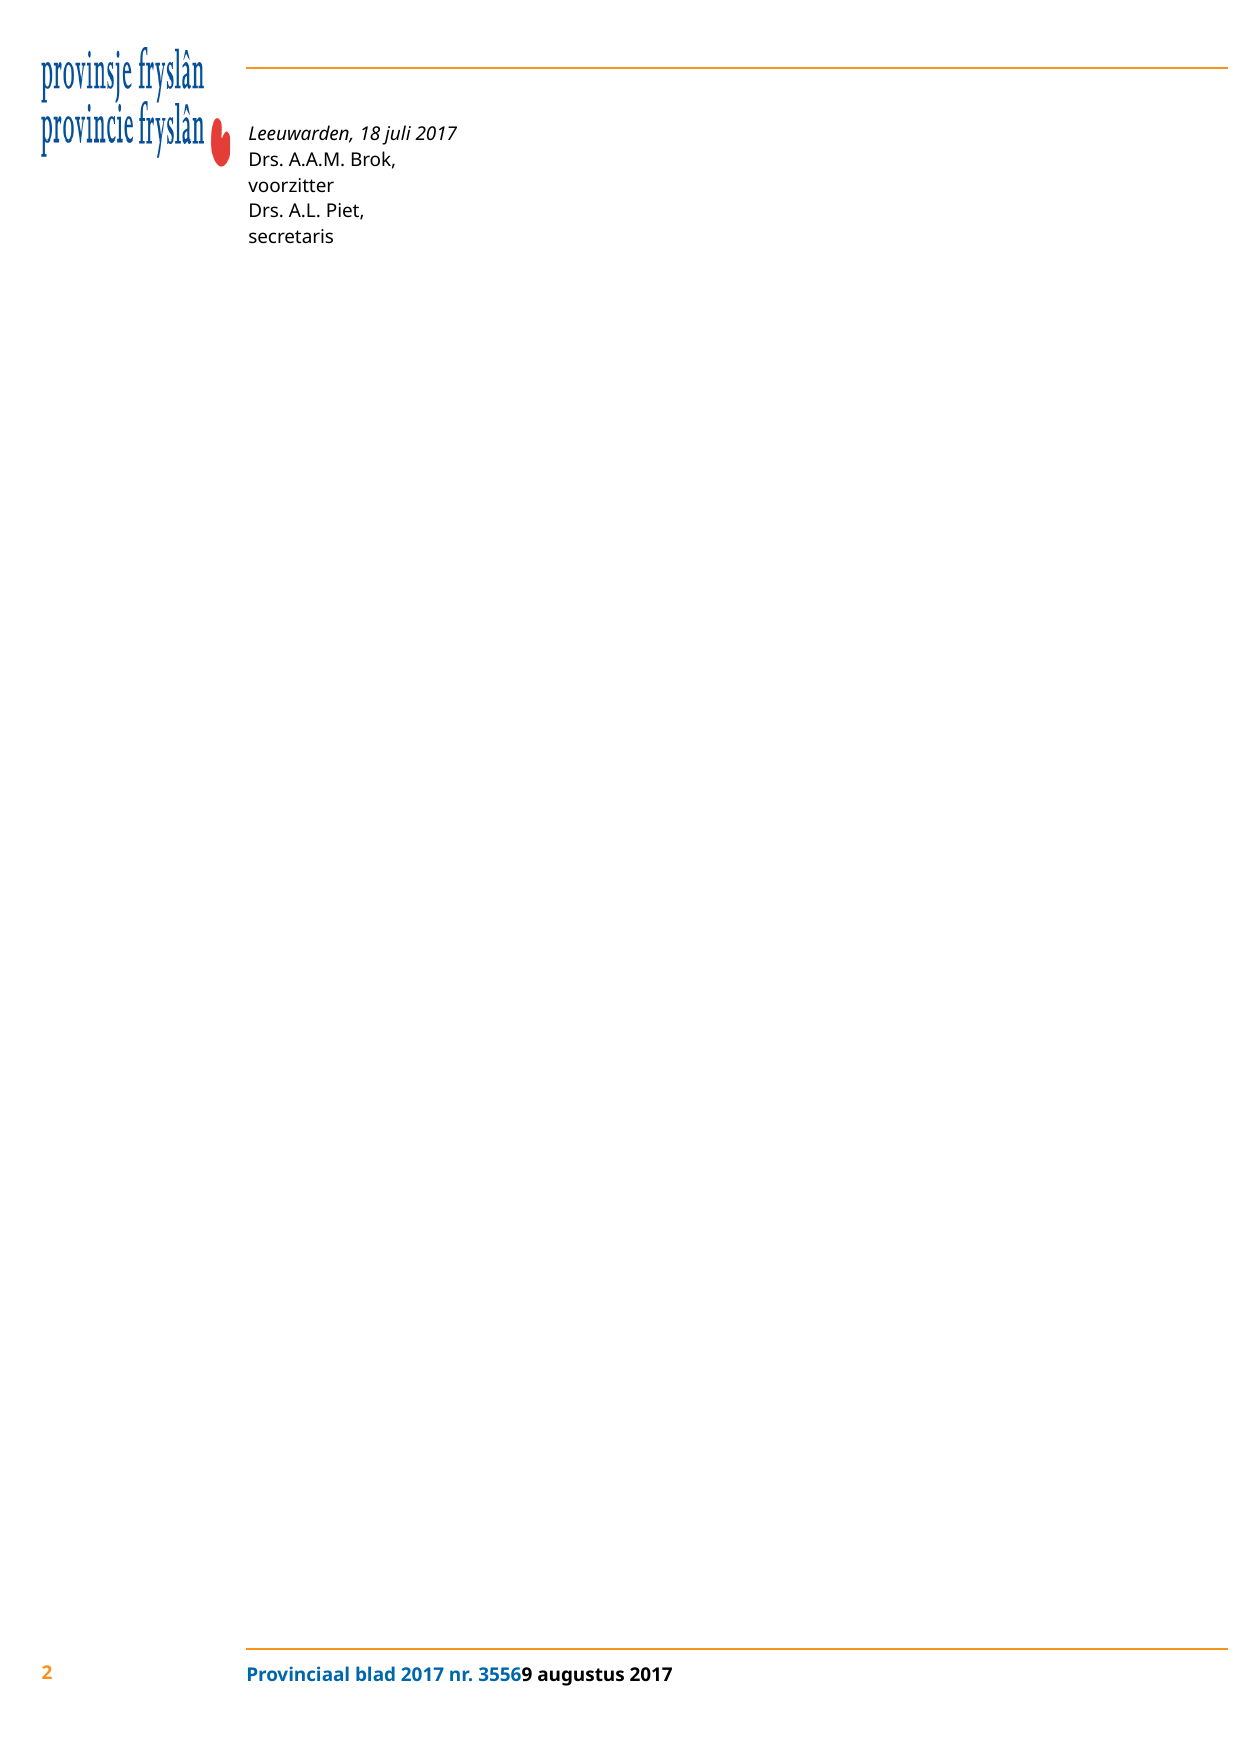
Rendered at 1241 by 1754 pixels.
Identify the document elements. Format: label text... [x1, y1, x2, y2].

text Leeuwarden, 18 juli 2017 [248, 121, 1152, 146]
text Drs. A.A.M. Brok, [248, 146, 1152, 172]
text voorzitter [248, 172, 1152, 198]
picture [41, 47, 231, 172]
text secretaris [248, 223, 1152, 249]
text Drs. A.L. Piet, [248, 198, 1152, 223]
